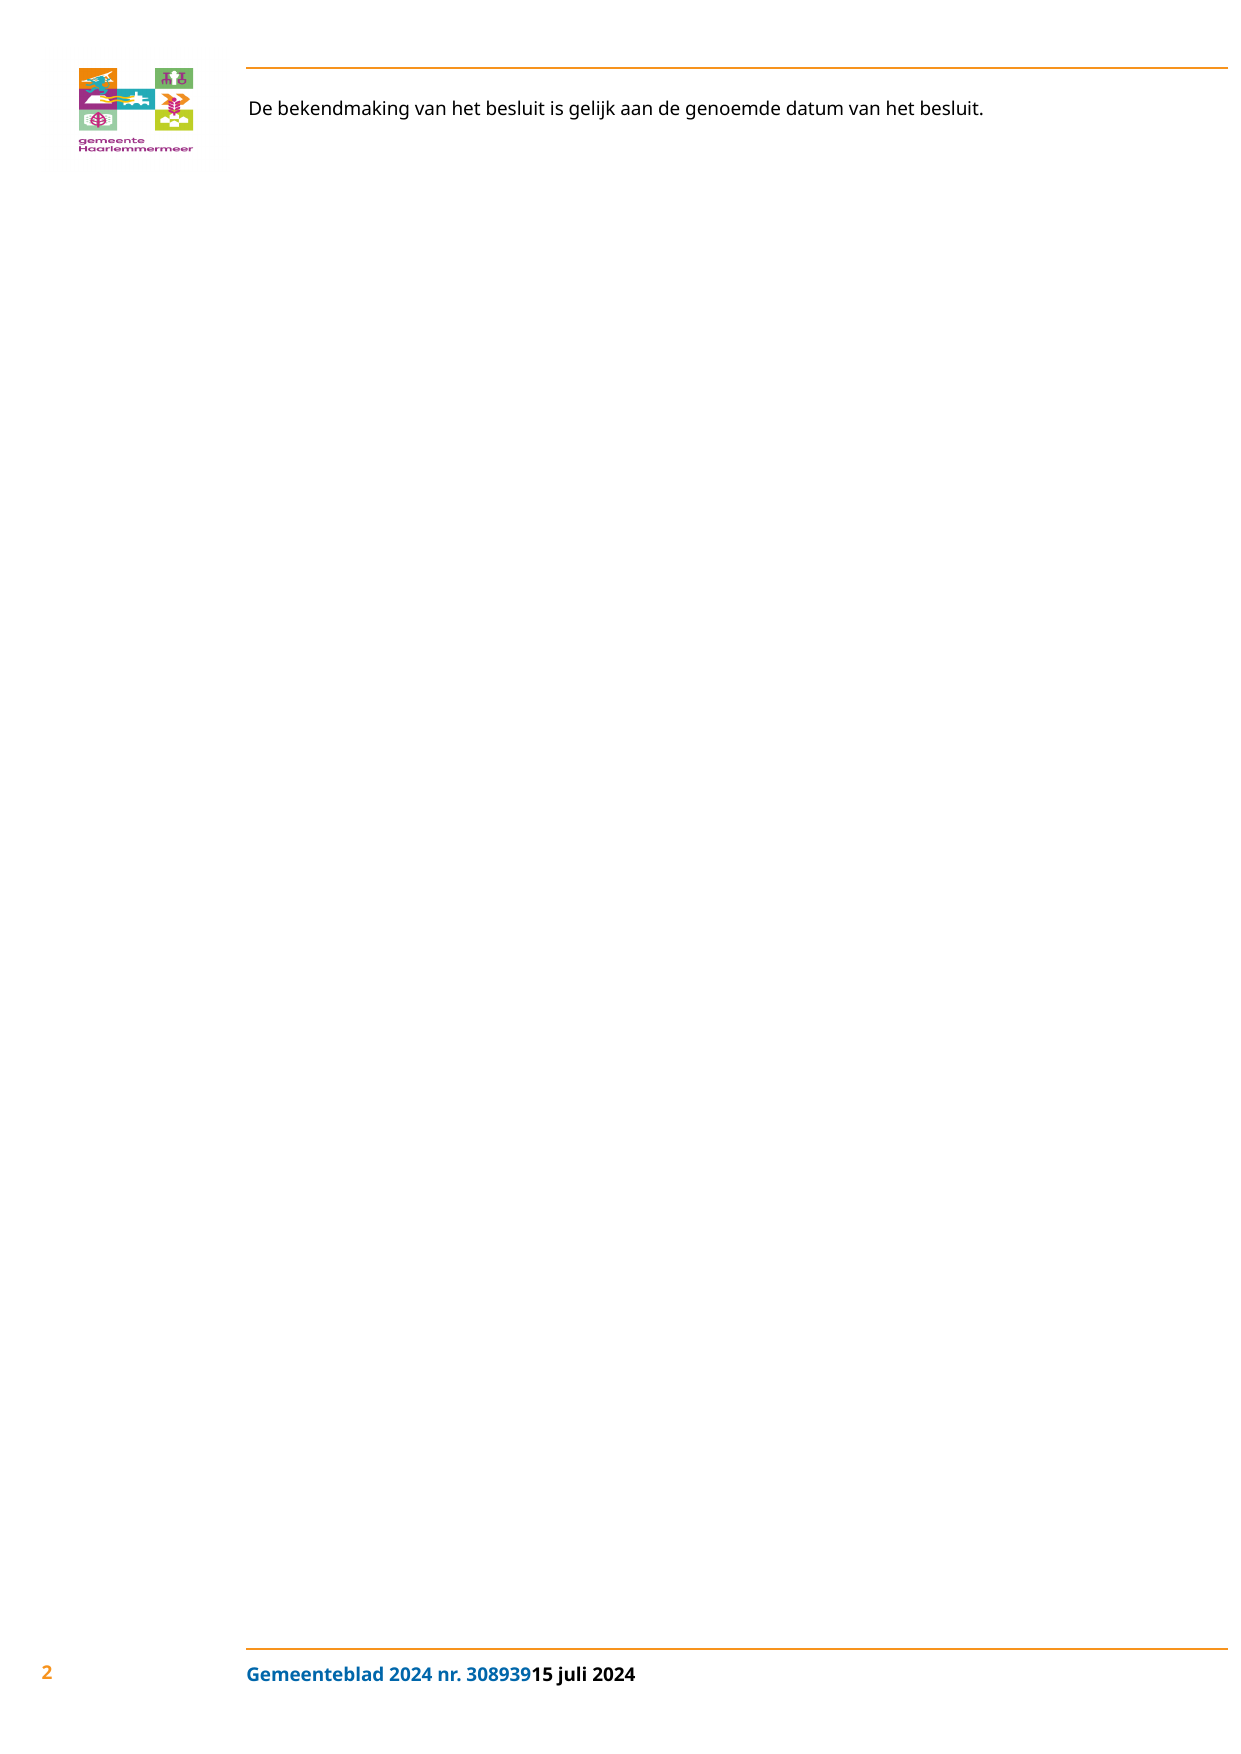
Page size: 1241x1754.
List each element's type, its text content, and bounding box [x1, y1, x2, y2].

picture [41, 47, 231, 172]
text De bekendmaking van het besluit is gelijk aan de genoemde datum van het besluit. [248, 95, 1152, 121]
